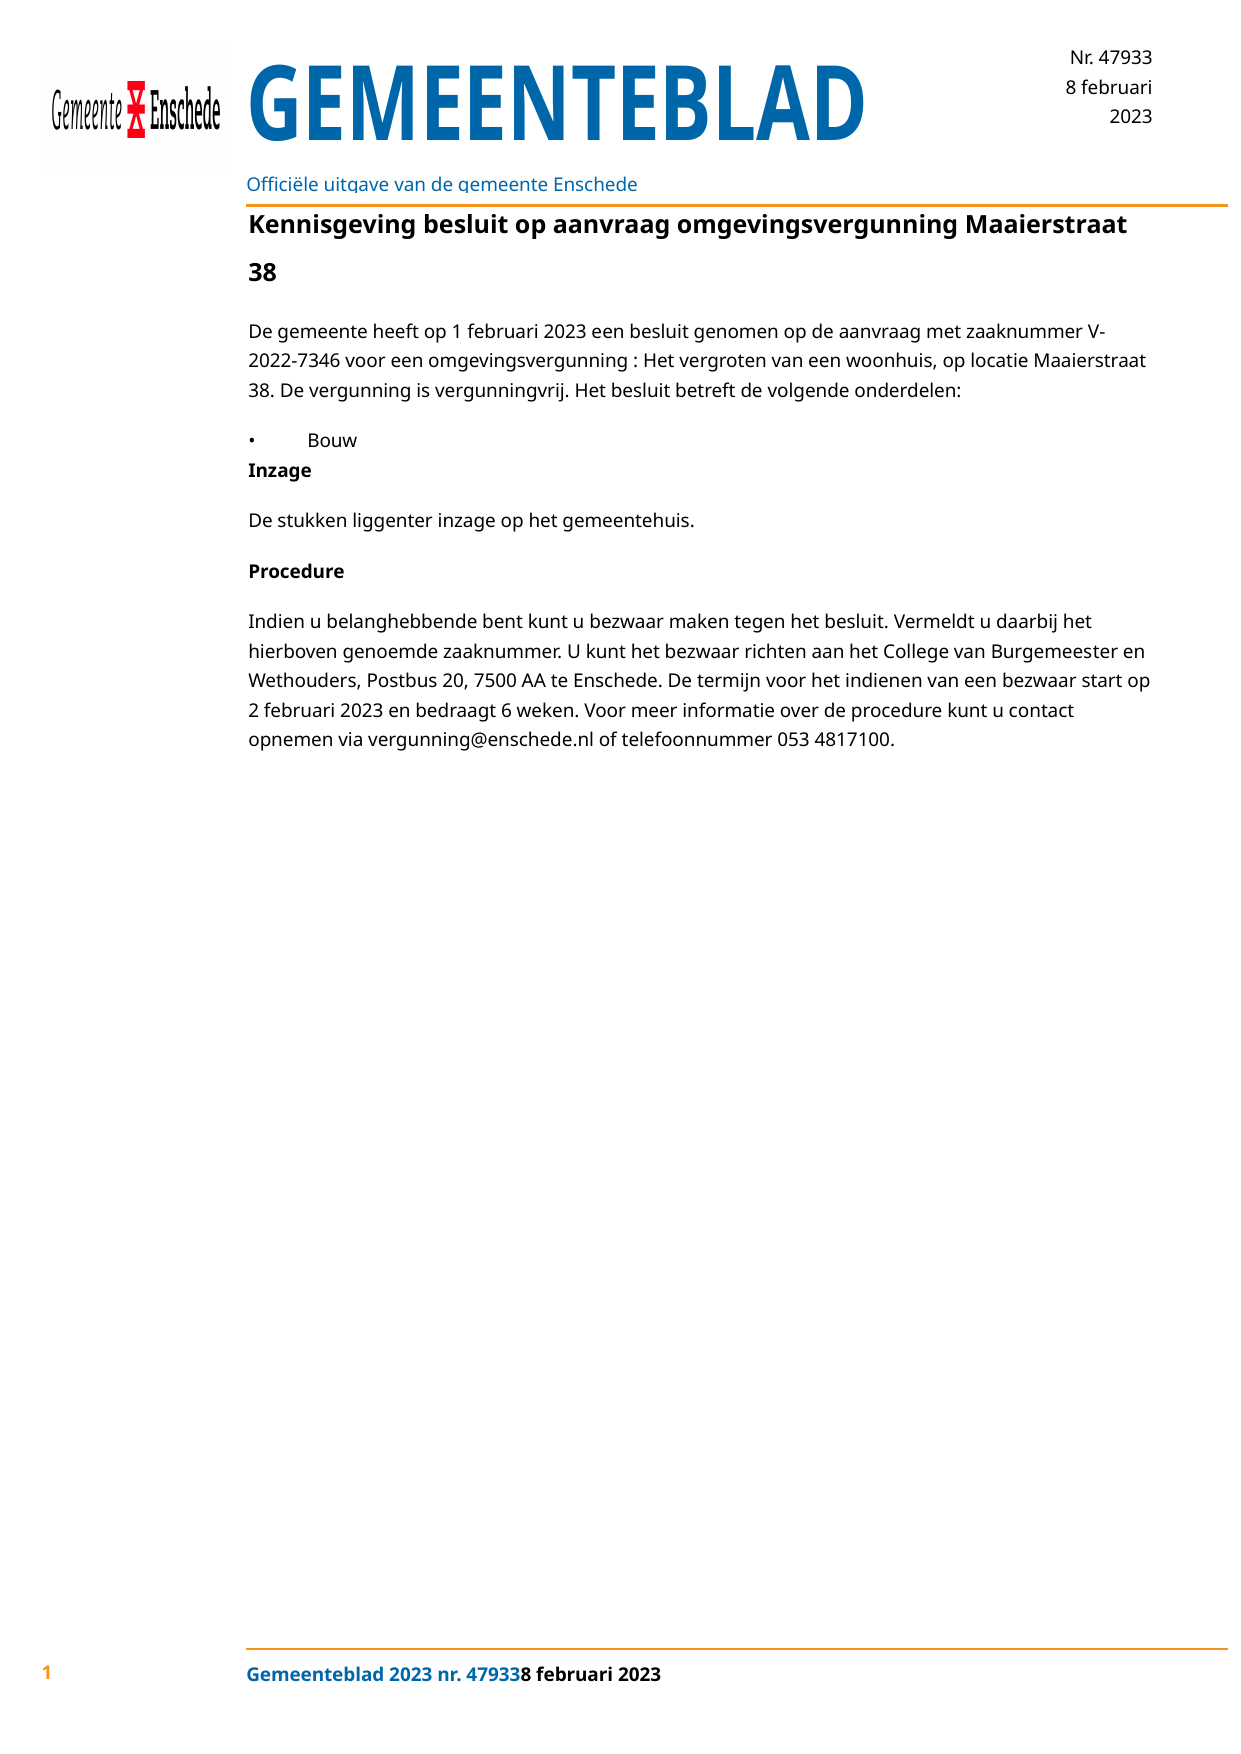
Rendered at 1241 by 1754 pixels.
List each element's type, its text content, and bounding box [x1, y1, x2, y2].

text Indien u belanghebbende bent kunt u bezwaar maken tegen het besluit. Vermeldt u daarbij het hierboven genoemde zaaknummer. U kunt het bezwaar richten aan het College van Burgemees­ter en Wethouders, Postbus 20, 7500 AA te Enschede. De termijn voor het indienen van een bezwaar start op 2 februari 2023 en bedraagt 6 weken. Voor meer informatie over de procedure kunt u contact opnemen via vergunning@enschede.nl of telefoonnummer 053 4817100. [248, 608, 1152, 752]
list Bouw [248, 427, 1152, 453]
text De stukken liggenter inzage op het gemeentehuis. [248, 507, 1152, 533]
text Procedure [248, 558, 1152, 584]
picture [41, 47, 231, 172]
text Inzage [248, 457, 1152, 483]
text Kennisgeving besluit op aanvraag omgevingsvergunning Maaierstraat 38 [248, 207, 1152, 288]
text De gemeente heeft op 1 februari 2023 een besluit genomen op de aanvraag met zaaknummer V-2022-7346 voor een omgevingsvergunning : Het vergroten van een woonhuis, op locatie Maaierstraat 38. De vergunning is vergunningvrij. Het besluit betreft de volgende onderdelen: [248, 318, 1152, 403]
